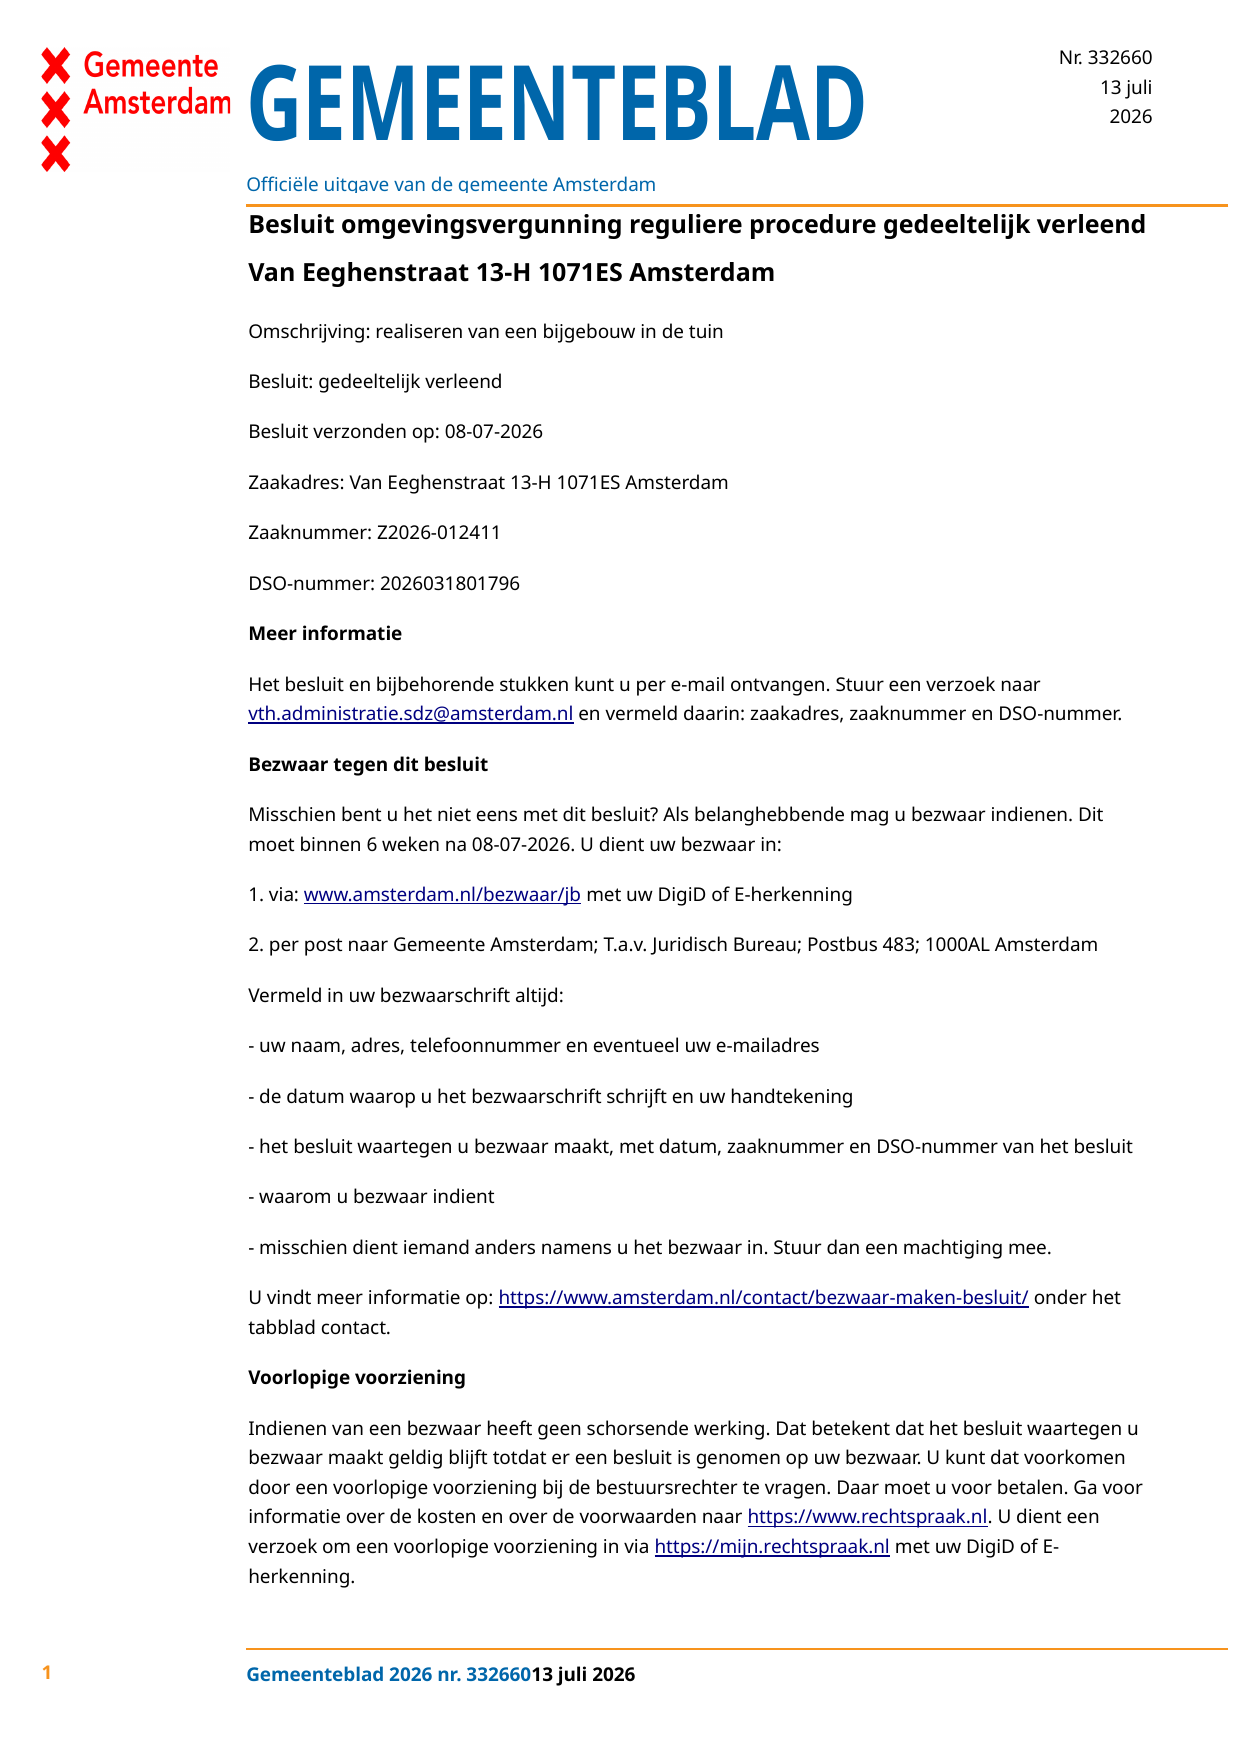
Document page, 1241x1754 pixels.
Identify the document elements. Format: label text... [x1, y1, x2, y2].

text Besluit omgevingsvergunning reguliere procedure gedeeltelijk verleend Van Eeghenstraat 13-H 1071ES Amsterdam [248, 207, 1152, 288]
text Bezwaar tegen dit besluit [248, 751, 1152, 777]
text Besluit: gedeeltelijk verleend [248, 368, 1152, 394]
text - het besluit waartegen u bezwaar maakt, met datum, zaaknummer en DSO-nummer van het besluit [248, 1133, 1152, 1159]
text Besluit verzonden op: 08-07-2026 [248, 419, 1152, 444]
text - uw naam, adres, telefoonnummer en eventueel uw e-mailadres [248, 1032, 1152, 1058]
text Voorlopige voorziening [248, 1364, 1152, 1390]
text - waarom u bezwaar indient [248, 1184, 1152, 1209]
text - de datum waarop u het bezwaarschrift schrijft en uw handtekening [248, 1083, 1152, 1109]
picture [41, 47, 231, 172]
text U vindt meer informatie op: https://www.amsterdam.nl/contact/bezwaar-maken-besluit/ onder het tabblad contact. [248, 1284, 1152, 1340]
text Omschrijving: realiseren van een bijgebouw in de tuin [248, 318, 1152, 344]
text 1. via: www.amsterdam.nl/bezwaar/jb met uw DigiD of E-herkenning [248, 881, 1152, 907]
text Vermeld in uw bezwaarschrift altijd: [248, 982, 1152, 1008]
text - misschien dient iemand anders namens u het bezwaar in. Stuur dan een machtiging mee. [248, 1234, 1152, 1260]
text Het besluit en bijbehorende stukken kunt u per e-mail ontvangen. Stuur een verzoek naar vth.administratie.sdz@amsterdam.nl en vermeld daarin: zaakadres, zaaknummer en DSO-nummer. [248, 671, 1152, 726]
text Zaaknummer: Z2026-012411 [248, 519, 1152, 545]
text Zaakadres: Van Eeghenstraat 13-H 1071ES Amsterdam [248, 469, 1152, 495]
text Meer informatie [248, 620, 1152, 646]
text Indienen van een bezwaar heeft geen schorsende werking. Dat betekent dat het besluit waartegen u bezwaar maakt geldig blijft totdat er een besluit is genomen op uw bezwaar. U kunt dat voorkomen door een voorlopige voorziening bij de bestuursrechter te vragen. Daar moet u voor betalen. Ga voor informatie over de kosten en over de voorwaarden naar https://www.rechtspraak.nl. U dient een verzoek om een voorlopige voorziening in via https://mijn.rechtspraak.nl met uw DigiD of E-herkenning. [248, 1415, 1152, 1589]
text DSO-nummer: 2026031801796 [248, 570, 1152, 596]
text 2. per post naar Gemeente Amsterdam; T.a.v. Juridisch Bureau; Postbus 483; 1000AL Amsterdam [248, 932, 1152, 957]
text Misschien bent u het niet eens met dit besluit? Als belanghebbende mag u bezwaar indienen. Dit moet binnen 6 weken na 08-07-2026. U dient uw bezwaar in: [248, 801, 1152, 857]
